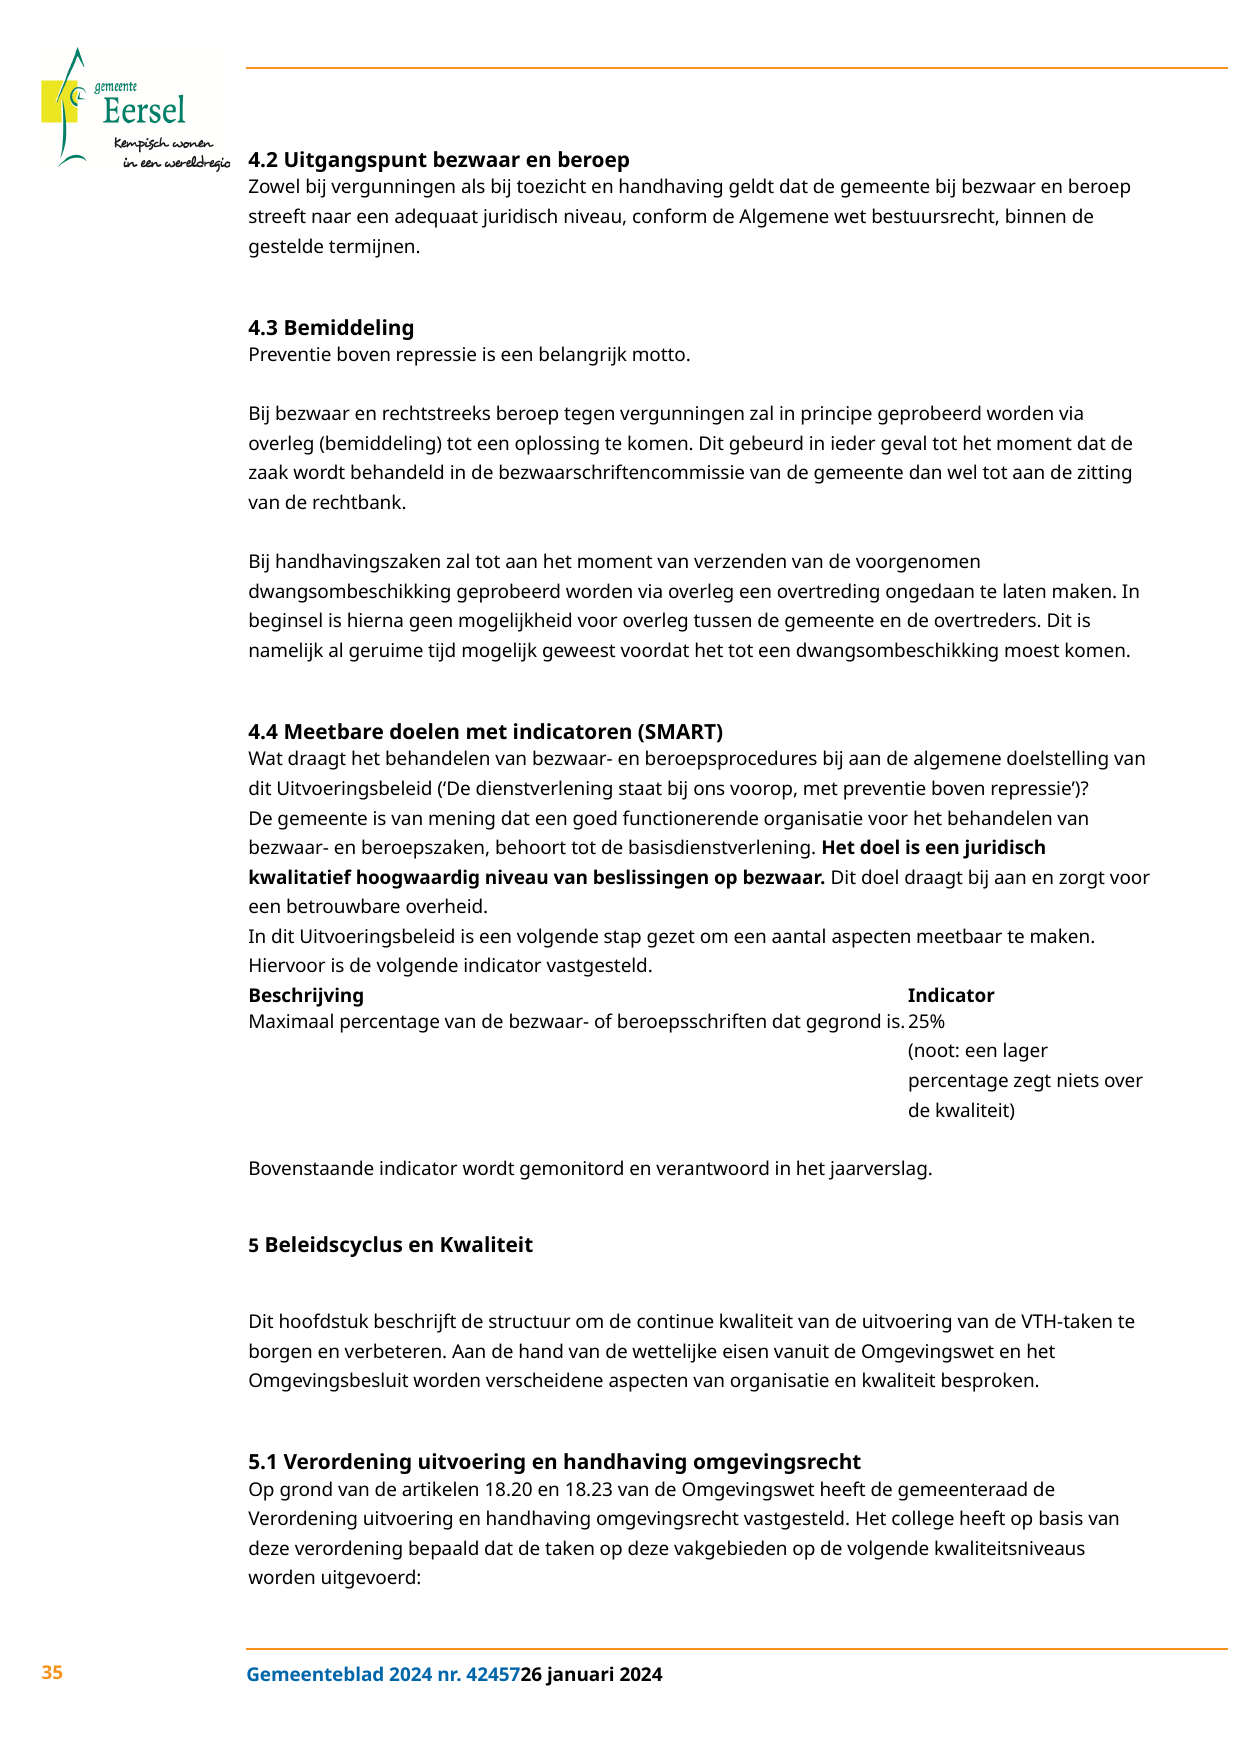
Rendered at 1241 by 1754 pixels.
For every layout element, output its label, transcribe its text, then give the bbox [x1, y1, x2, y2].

text Bij handhavingszaken zal tot aan het moment van verzenden van de voorgenomen dwangsombeschikking geprobeerd worden via overleg een overtreding ongedaan te laten maken. In beginsel is hierna geen mogelijkheid voor overleg tussen de gemeente en de overtreders. Dit is namelijk al geruime tijd mogelijk geweest voordat het tot een dwangsombeschikking moest komen. [248, 548, 1152, 663]
text Op grond van de artikelen 18.20 en 18.23 van de Omgevingswet heeft de gemeenteraad de Verordening uitvoering en handhaving omgevingsrecht vastgesteld. Het college heeft op basis van deze verordening bepaald dat de taken op deze vakgebieden op de volgende kwaliteitsniveaus worden uitgevoerd: [248, 1476, 1152, 1590]
text De gemeente is van mening dat een goed functionerende organisatie voor het behandelen van bezwaar- en beroepszaken, behoort tot de basisdienstverlening. Het doel is een juridisch kwalitatief hoogwaardig niveau van beslissingen op bezwaar. Dit doel draagt bij aan en zorgt voor een betrouwbare overheid. [248, 805, 1152, 919]
text 4.4 Meetbare doelen met indicatoren (SMART) [248, 717, 1152, 746]
text Wat draagt het behandelen van bezwaar- en beroepsprocedures bij aan de algemene doelstelling van dit Uitvoeringsbeleid (‘De dienstverlening staat bij ons voorop, met preventie boven repressie’)? [248, 746, 1152, 801]
text In dit Uitvoeringsbeleid is een volgende stap gezet om een aantal aspecten meetbaar te maken. Hiervoor is de volgende indicator vastgesteld. [248, 923, 1152, 978]
text Preventie boven repressie is een belangrijk motto. [248, 341, 1152, 367]
table_header Beschrijving [248, 982, 908, 1008]
text 5 Beleidscyclus en Kwaliteit [248, 1231, 1152, 1259]
text 5.1 Verordening uitvoering en handhaving omgevingsrecht [248, 1447, 1152, 1476]
text Dit hoofdstuk beschrijft de structuur om de continue kwaliteit van de uitvoering van de VTH-taken te borgen en verbeteren. Aan de hand van de wettelijke eisen vanuit de Omgevingswet en het Omgevingsbesluit worden verscheidene aspecten van organisatie en kwaliteit besproken. [248, 1308, 1152, 1393]
text Bij bezwaar en rechtstreeks beroep tegen vergunningen zal in principe geprobeerd worden via overleg (bemiddeling) tot een oplossing te komen. Dit gebeurd in ieder geval tot het moment dat de zaak wordt behandeld in de bezwaarschriftencommissie van de gemeente dan wel tot aan de zitting van de rechtbank. [248, 400, 1152, 515]
table_header Indicator [908, 982, 1152, 1008]
table_cell 25% (noot: een lager percentage zegt niets over de kwaliteit) [908, 1008, 1152, 1152]
picture [41, 47, 231, 172]
table_cell Maximaal percentage van de bezwaar- of beroepsschriften dat gegrond is. [248, 1008, 908, 1152]
text 4.3 Bemiddeling [248, 313, 1152, 341]
text Zowel bij vergunningen als bij toezicht en handhaving geldt dat de gemeente bij bezwaar en beroep streeft naar een adequaat juridisch niveau, conform de Algemene wet bestuursrecht, binnen de gestelde termijnen. [248, 174, 1152, 258]
text Bovenstaande indicator wordt gemonitord en verantwoord in het jaarverslag. [248, 1155, 1152, 1181]
text 4.2 Uitgangspunt bezwaar en beroep [248, 145, 1152, 174]
